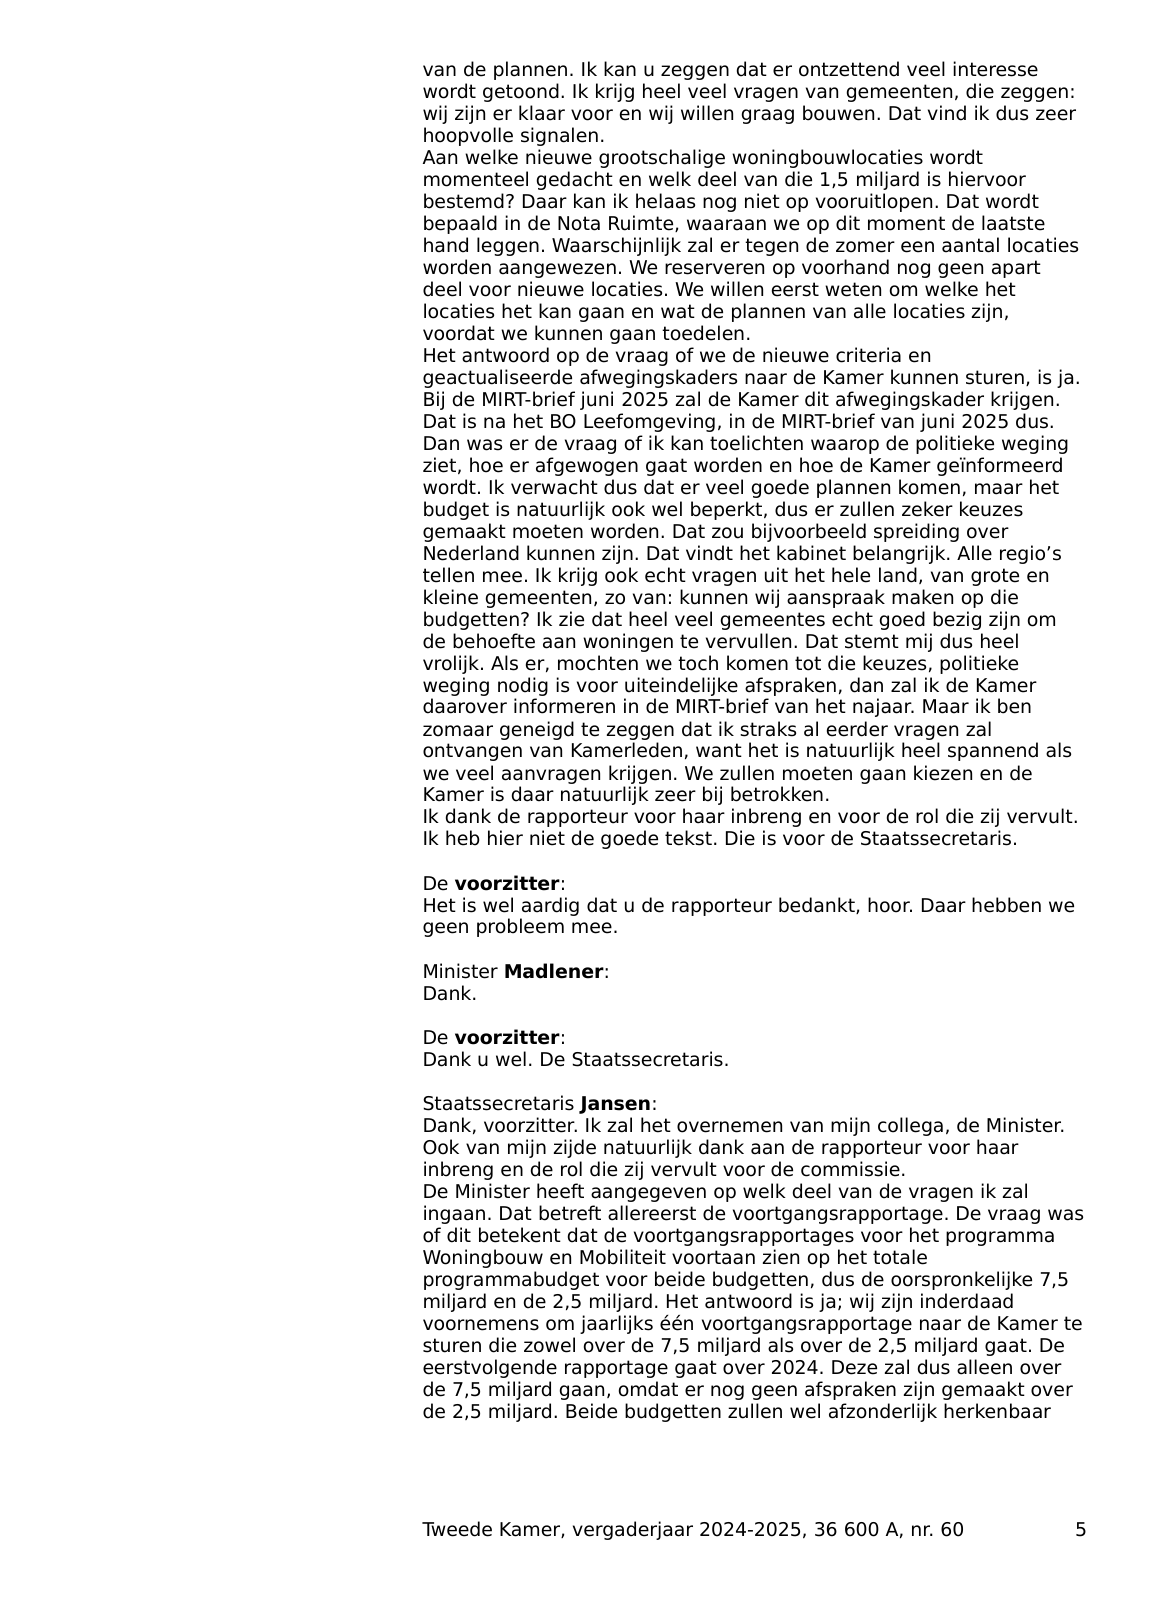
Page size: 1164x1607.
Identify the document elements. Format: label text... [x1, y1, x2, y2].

text De Minister heeft aangegeven op welk deel van de vragen ik zal ingaan. Dat betreft allereerst de voortgangsrapportage. De vraag was of dit betekent dat de voortgangsrapportages voor het programma Woningbouw en Mobiliteit voortaan zien op het totale programmabudget voor beide budgetten, dus de oorspronkelijke 7,5 miljard en de 2,5 miljard. Het antwoord is ja; wij zijn inderdaad voornemens om jaarlijks één voortgangsrapportage naar de Kamer te sturen die zowel over de 7,5 miljard als over de 2,5 miljard gaat. De eerstvolgende rapportage gaat over 2024. Deze zal dus alleen over de 7,5 miljard gaan, omdat er nog geen afspraken zijn gemaakt over de 2,5 miljard. Beide budgetten zullen wel afzonderlijk herkenbaar [422, 1181, 1087, 1423]
text Dan was er de vraag of ik kan toelichten waarop de politieke weging ziet, hoe er afgewogen gaat worden en hoe de Kamer geïnformeerd wordt. Ik verwacht dus dat er veel goede plannen komen, maar het budget is natuurlijk ook wel beperkt, dus er zullen zeker keuzes gemaakt moeten worden. Dat zou bijvoorbeeld spreiding over Nederland kunnen zijn. Dat vindt het kabinet belangrijk. Alle regio’s tellen mee. Ik krijg ook echt vragen uit het hele land, van grote en kleine gemeenten, zo van: kunnen wij aanspraak maken op die budgetten? Ik zie dat heel veel gemeentes echt goed bezig zijn om de behoefte aan woningen te vervullen. Dat stemt mij dus heel vrolijk. Als er, mochten we toch komen tot die keuzes, politieke weging nodig is voor uiteindelijke afspraken, dan zal ik de Kamer daarover informeren in de MIRT-brief van het najaar. Maar ik ben zomaar geneigd te zeggen dat ik straks al eerder vragen zal ontvangen van Kamerleden, want het is natuurlijk heel spannend als we veel aanvragen krijgen. We zullen moeten gaan kiezen en de Kamer is daar natuurlijk zeer bij betrokken. [422, 433, 1087, 806]
text Het antwoord op de vraag of we de nieuwe criteria en geactualiseerde afwegingskaders naar de Kamer kunnen sturen, is ja. Bij de MIRT-brief juni 2025 zal de Kamer dit afwegingskader krijgen. Dat is na het BO Leefomgeving, in de MIRT-brief van juni 2025 dus. [422, 345, 1087, 433]
text van de plannen. Ik kan u zeggen dat er ontzettend veel interesse wordt getoond. Ik krijg heel veel vragen van gemeenten, die zeggen: wij zijn er klaar voor en wij willen graag bouwen. Dat vind ik dus zeer hoopvolle signalen. [422, 59, 1087, 147]
text Het is wel aardig dat u de rapporteur bedankt, hoor. Daar hebben we geen probleem mee. [422, 894, 1087, 938]
text Aan welke nieuwe grootschalige woningbouwlocaties wordt momenteel gedacht en welk deel van die 1,5 miljard is hiervoor bestemd? Daar kan ik helaas nog niet op vooruitlopen. Dat wordt bepaald in de Nota Ruimte, waaraan we op dit moment de laatste hand leggen. Waarschijnlijk zal er tegen de zomer een aantal locaties worden aangewezen. We reserveren op voorhand nog geen apart deel voor nieuwe locaties. We willen eerst weten om welke het locaties het kan gaan en wat de plannen van alle locaties zijn, voordat we kunnen gaan toedelen. [422, 147, 1087, 345]
text Minister Madlener: [422, 961, 1087, 983]
text De voorzitter: [422, 1027, 1087, 1049]
text Dank. [422, 983, 1087, 1004]
text Dank u wel. De Staatssecretaris. [422, 1049, 1087, 1071]
text Ik dank de rapporteur voor haar inbreng en voor de rol die zij vervult. Ik heb hier niet de goede tekst. Die is voor de Staatssecretaris. [422, 806, 1087, 850]
text Dank, voorzitter. Ik zal het overnemen van mijn collega, de Minister. Ook van mijn zijde natuurlijk dank aan de rapporteur voor haar inbreng en de rol die zij vervult voor de commissie. [422, 1115, 1087, 1181]
text De voorzitter: [422, 872, 1087, 894]
text Staatssecretaris Jansen: [422, 1093, 1087, 1115]
